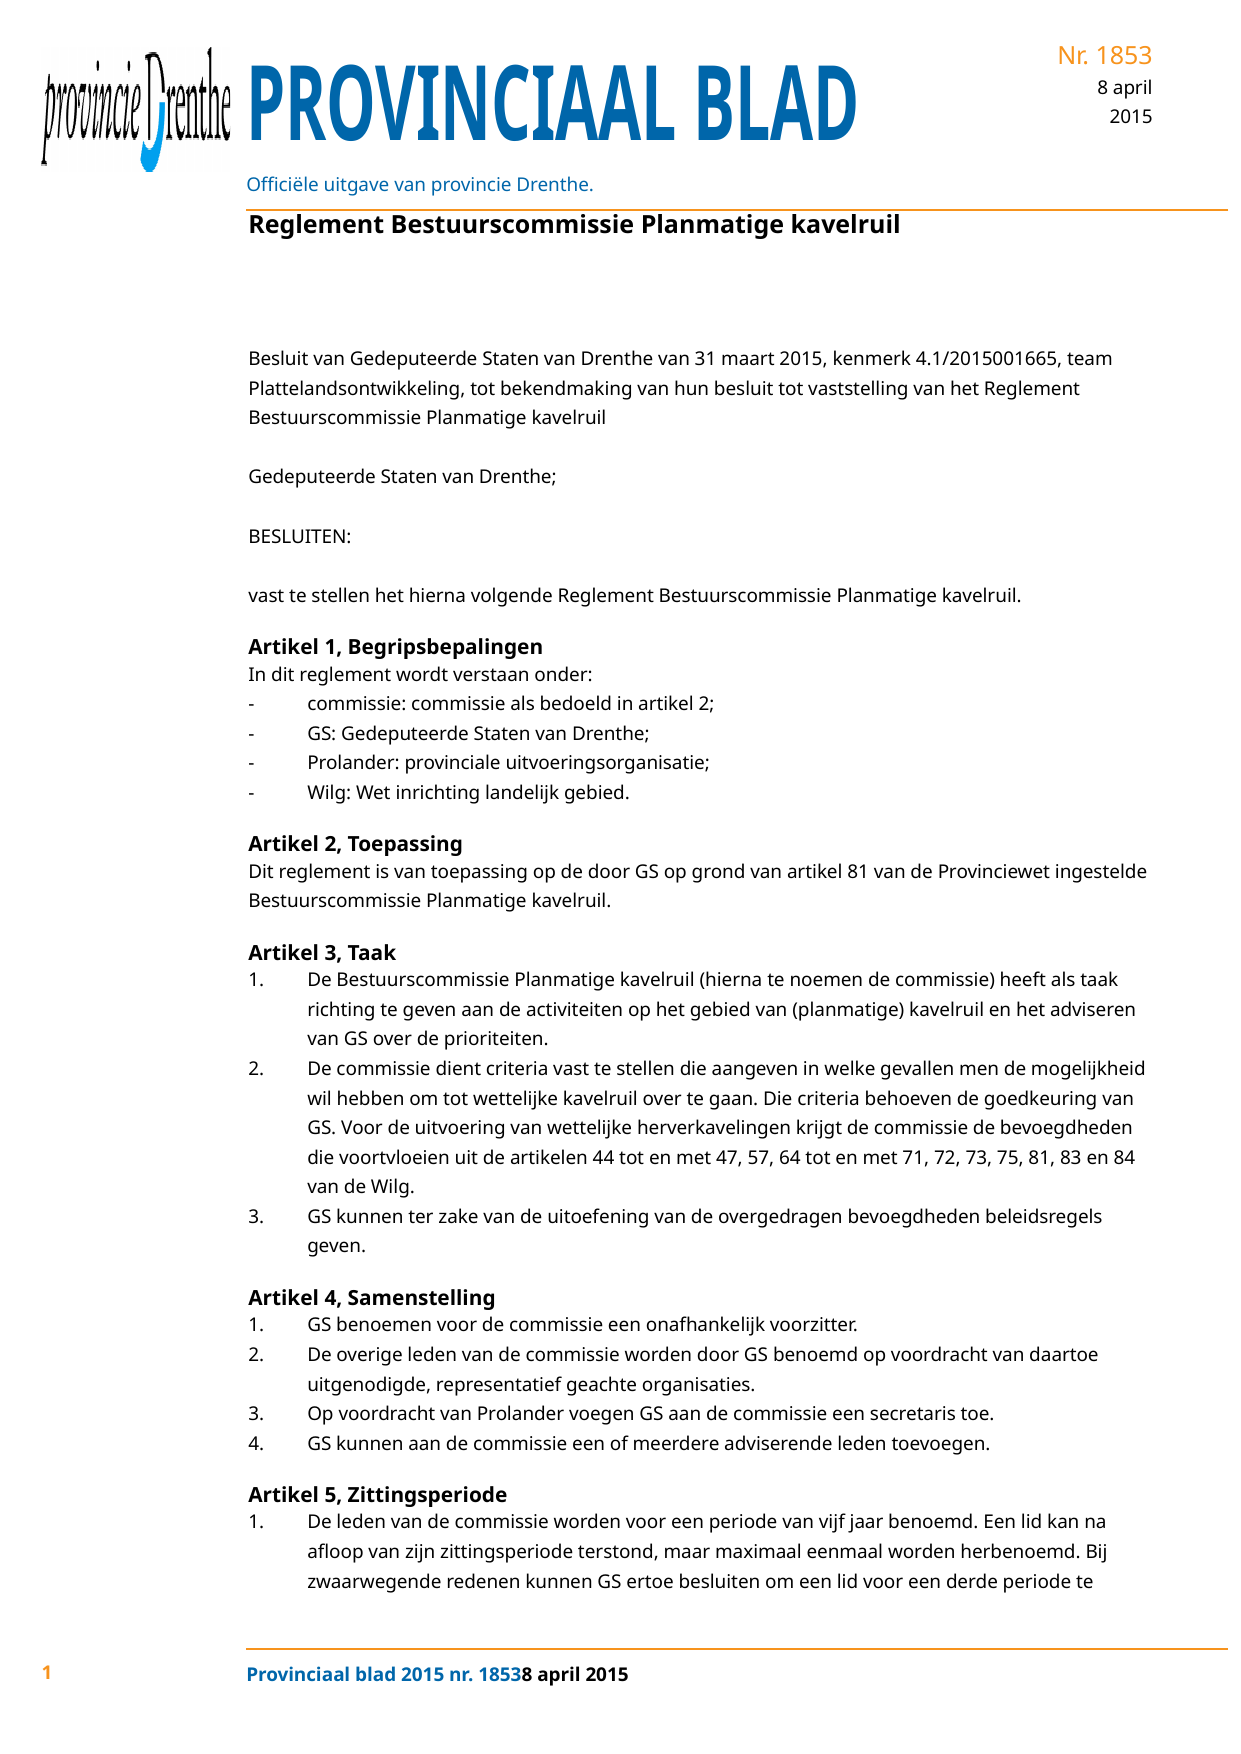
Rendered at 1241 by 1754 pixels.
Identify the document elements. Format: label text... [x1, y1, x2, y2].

list De Bestuurscommissie Planmatige kavelruil (hierna te noemen de commissie) heeft als taak richting te geven aan de activiteiten op het gebied van (planmatige) kavelruil en het adviseren van GS over de prioriteiten. [248, 966, 1152, 1051]
text Artikel 2, Toepassing [248, 829, 1152, 858]
text Artikel 1, Begripsbepalingen [248, 632, 1152, 661]
text Artikel 3, Taak [248, 938, 1152, 966]
list GS kunnen aan de commissie een of meerdere adviserende leden toevoegen. [248, 1430, 1152, 1456]
list De overige leden van de commissie worden door GS benoemd op voordracht van daartoe uitgenodigde, representatief geachte organisaties. [248, 1341, 1152, 1396]
text vast te stellen het hierna volgende Reglement Bestuurscommissie Planmatige kavelruil. [248, 582, 1152, 608]
list De leden van de commissie worden voor een periode van vijf jaar benoemd. Een lid kan na afloop van zijn zittingsperiode terstond, maar maximaal eenmaal worden herbenoemd. Bij zwaarwegende redenen kunnen GS ertoe besluiten om een lid voor een derde periode te [248, 1509, 1152, 1594]
text Dit reglement is van toepassing op de door GS op grond van artikel 81 van de Provinciewet ingestelde Bestuurscommissie Planmatige kavelruil. [248, 858, 1152, 913]
list Op voordracht van Prolander voegen GS aan de commissie een secretaris toe. [248, 1400, 1152, 1426]
text Reglement Bestuurscommissie Planmatige kavelruil [248, 211, 1152, 241]
text Artikel 5, Zittingsperiode [248, 1480, 1152, 1509]
picture [41, 47, 231, 172]
text Artikel 4, Samenstelling [248, 1283, 1152, 1312]
list Wilg: Wet inrichting landelijk gebied. [248, 779, 1152, 805]
text BESLUITEN: [248, 523, 1152, 548]
list De commissie dient criteria vast te stellen die aangeven in welke gevallen men de mogelijkheid wil hebben om tot wettelijke kavelruil over te gaan. Die criteria behoeven de goedkeuring van GS. Voor de uitvoering van wettelijke herverkavelingen krijgt de commissie de bevoegdheden die voortvloeien uit de artikelen 44 tot en met 47, 57, 64 tot en met 71, 72, 73, 75, 81, 83 en 84 van de Wilg. [248, 1055, 1152, 1199]
text Besluit van Gedeputeerde Staten van Drenthe van 31 maart 2015, kenmerk 4.1/2015001665, team Plattelandsontwikkeling, tot bekendmaking van hun besluit tot vaststelling van het Reglement Bestuurscommissie Planmatige kavelruil [248, 345, 1152, 430]
list GS kunnen ter zake van de uitoefening van de overgedragen bevoegdheden beleidsregels geven. [248, 1203, 1152, 1258]
text In dit reglement wordt verstaan onder: [248, 661, 1152, 687]
list GS: Gedeputeerde Staten van Drenthe; [248, 720, 1152, 746]
text Gedeputeerde Staten van Drenthe; [248, 464, 1152, 489]
list commissie: commissie als bedoeld in artikel 2; [248, 690, 1152, 716]
list Prolander: provinciale uitvoeringsorganisatie; [248, 749, 1152, 775]
list GS benoemen voor de commissie een onafhankelijk voorzitter. [248, 1312, 1152, 1337]
